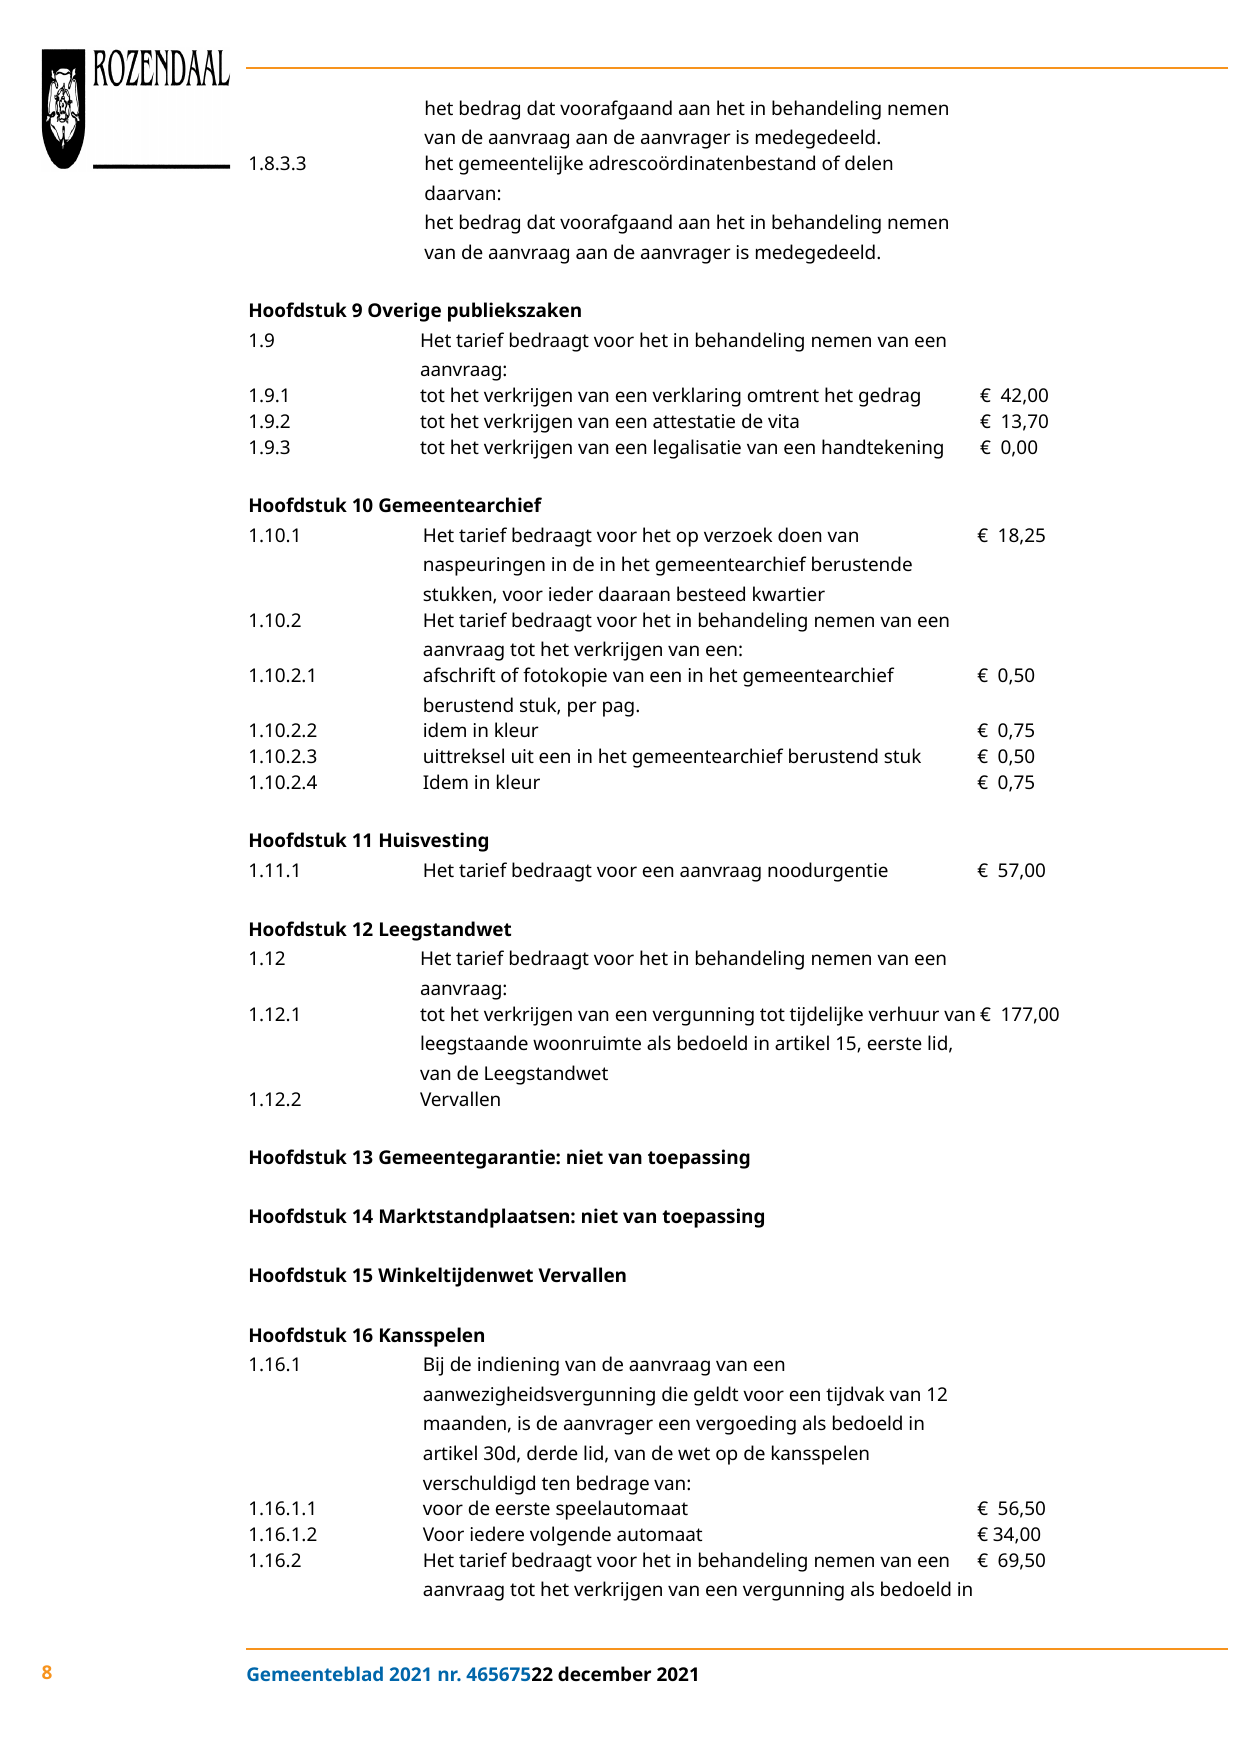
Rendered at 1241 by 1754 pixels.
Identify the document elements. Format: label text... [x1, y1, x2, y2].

table_cell 1.9.3 [248, 434, 420, 459]
table_cell 1.10.2.4 [248, 769, 423, 795]
table_cell uittreksel uit een in het gemeentearchief berustend stuk [423, 743, 977, 769]
table_header [977, 1351, 1152, 1496]
table_cell Vervallen [420, 1086, 980, 1111]
table_cell [975, 150, 1152, 264]
table_header € 18,25 [977, 522, 1152, 607]
text Hoofdstuk 15 Winkeltijdenwet Vervallen [248, 1263, 1152, 1288]
table_header Bij de indiening van de aanvraag van een aanwezigheidsvergunning die geldt voor een tijdvak van 12 maanden, is de aanvrager een vergoeding als bedoeld in artikel 30d, derde lid, van de wet op de kansspelen verschuldigd ten bedrage van: [423, 1351, 977, 1496]
table_cell [975, 95, 1152, 150]
table_header [980, 946, 1152, 1001]
table_header 1.12 [248, 946, 420, 1001]
table_cell Voor iedere volgende automaat [423, 1521, 977, 1547]
table_cell 1.10.2.2 [248, 718, 423, 743]
table_cell voor de eerste speelautomaat [423, 1496, 977, 1521]
table_cell tot het verkrijgen van een legalisatie van een handtekening [420, 434, 980, 459]
table_cell € 0,75 [977, 718, 1152, 743]
table_header Het tarief bedraagt voor een aanvraag noodurgentie [423, 857, 977, 883]
table_cell tot het verkrijgen van een verklaring omtrent het gedrag [420, 383, 980, 408]
table_header 1.11.1 [248, 857, 423, 883]
table_cell 1.12.2 [248, 1086, 420, 1111]
text Hoofdstuk 12 Leegstandwet [248, 916, 1152, 942]
table_cell 1.9.2 [248, 408, 420, 434]
table_cell Het tarief bedraagt voor het in behandeling nemen van een aanvraag tot het verkrijgen van een: [423, 607, 977, 662]
table_cell € 56,50 [977, 1496, 1152, 1521]
table_header [980, 327, 1152, 382]
table_header € 57,00 [977, 857, 1152, 883]
text Hoofdstuk 13 Gemeentegarantie: niet van toepassing [248, 1144, 1152, 1170]
text Hoofdstuk 9 Overige publiekszaken [248, 297, 1152, 323]
table_cell € 0,75 [977, 769, 1152, 795]
table_cell € 0,50 [977, 662, 1152, 718]
table_cell € 69,50 [977, 1547, 1152, 1602]
table_cell 1.9.1 [248, 383, 420, 408]
table_header 1.9 [248, 327, 420, 382]
table_cell € 42,00 [980, 383, 1152, 408]
table_cell 1.16.1.1 [248, 1496, 423, 1521]
table_cell € 0,50 [977, 743, 1152, 769]
table_cell [980, 1086, 1152, 1111]
table_cell € 177,00 [980, 1001, 1152, 1086]
text Hoofdstuk 10 Gemeentearchief [248, 492, 1152, 518]
table_cell Idem in kleur [423, 769, 977, 795]
table_cell afschrift of fotokopie van een in het gemeentearchief berustend stuk, per pag. [423, 662, 977, 718]
table_cell tot het verkrijgen van een vergunning tot tijdelijke verhuur van leegstaande woonruimte als bedoeld in artikel 15, eerste lid, van de Leegstandwet [420, 1001, 980, 1086]
table_cell € 34,00 [977, 1521, 1152, 1547]
text Hoofdstuk 16 Kansspelen [248, 1322, 1152, 1347]
picture [41, 47, 231, 172]
table_cell € 0,00 [980, 434, 1152, 459]
table_cell 1.10.2 [248, 607, 423, 662]
table_cell € 13,70 [980, 408, 1152, 434]
text Hoofdstuk 14 Marktstandplaatsen: niet van toepassing [248, 1203, 1152, 1229]
table_cell tot het verkrijgen van een attestatie de vita [420, 408, 980, 434]
text Hoofdstuk 11 Huisvesting [248, 828, 1152, 853]
table_header Het tarief bedraagt voor het in behandeling nemen van een aanvraag: [420, 946, 980, 1001]
table_cell 1.16.2 [248, 1547, 423, 1602]
table_header Het tarief bedraagt voor het in behandeling nemen van een aanvraag: [420, 327, 980, 382]
table_cell 1.16.1.2 [248, 1521, 423, 1547]
table_cell idem in kleur [423, 718, 977, 743]
table_cell Het tarief bedraagt voor het in behandeling nemen van een aanvraag tot het verkrijgen van een vergunning als bedoeld in [423, 1547, 977, 1602]
table_cell 1.8.3.3 [248, 150, 424, 264]
table_header Het tarief bedraagt voor het op verzoek doen van naspeuringen in de in het gemeentearchief berustende stukken, voor ieder daaraan besteed kwartier [423, 522, 977, 607]
table_cell 1.12.1 [248, 1001, 420, 1086]
table_cell 1.10.2.3 [248, 743, 423, 769]
table_cell [248, 95, 424, 150]
table_cell 1.10.2.1 [248, 662, 423, 718]
table_cell het bedrag dat voorafgaand aan het in behandeling nemen van de aanvraag aan de aanvrager is medegedeeld. [424, 95, 975, 150]
table_cell [977, 607, 1152, 662]
table_cell het gemeentelijke adrescoördinatenbestand of delen daarvan: het bedrag dat voorafgaand aan het in behandeling nemen van de aanvraag aan de aanvrager is medegedeeld. [424, 150, 975, 264]
table_header 1.16.1 [248, 1351, 423, 1496]
table_header 1.10.1 [248, 522, 423, 607]
